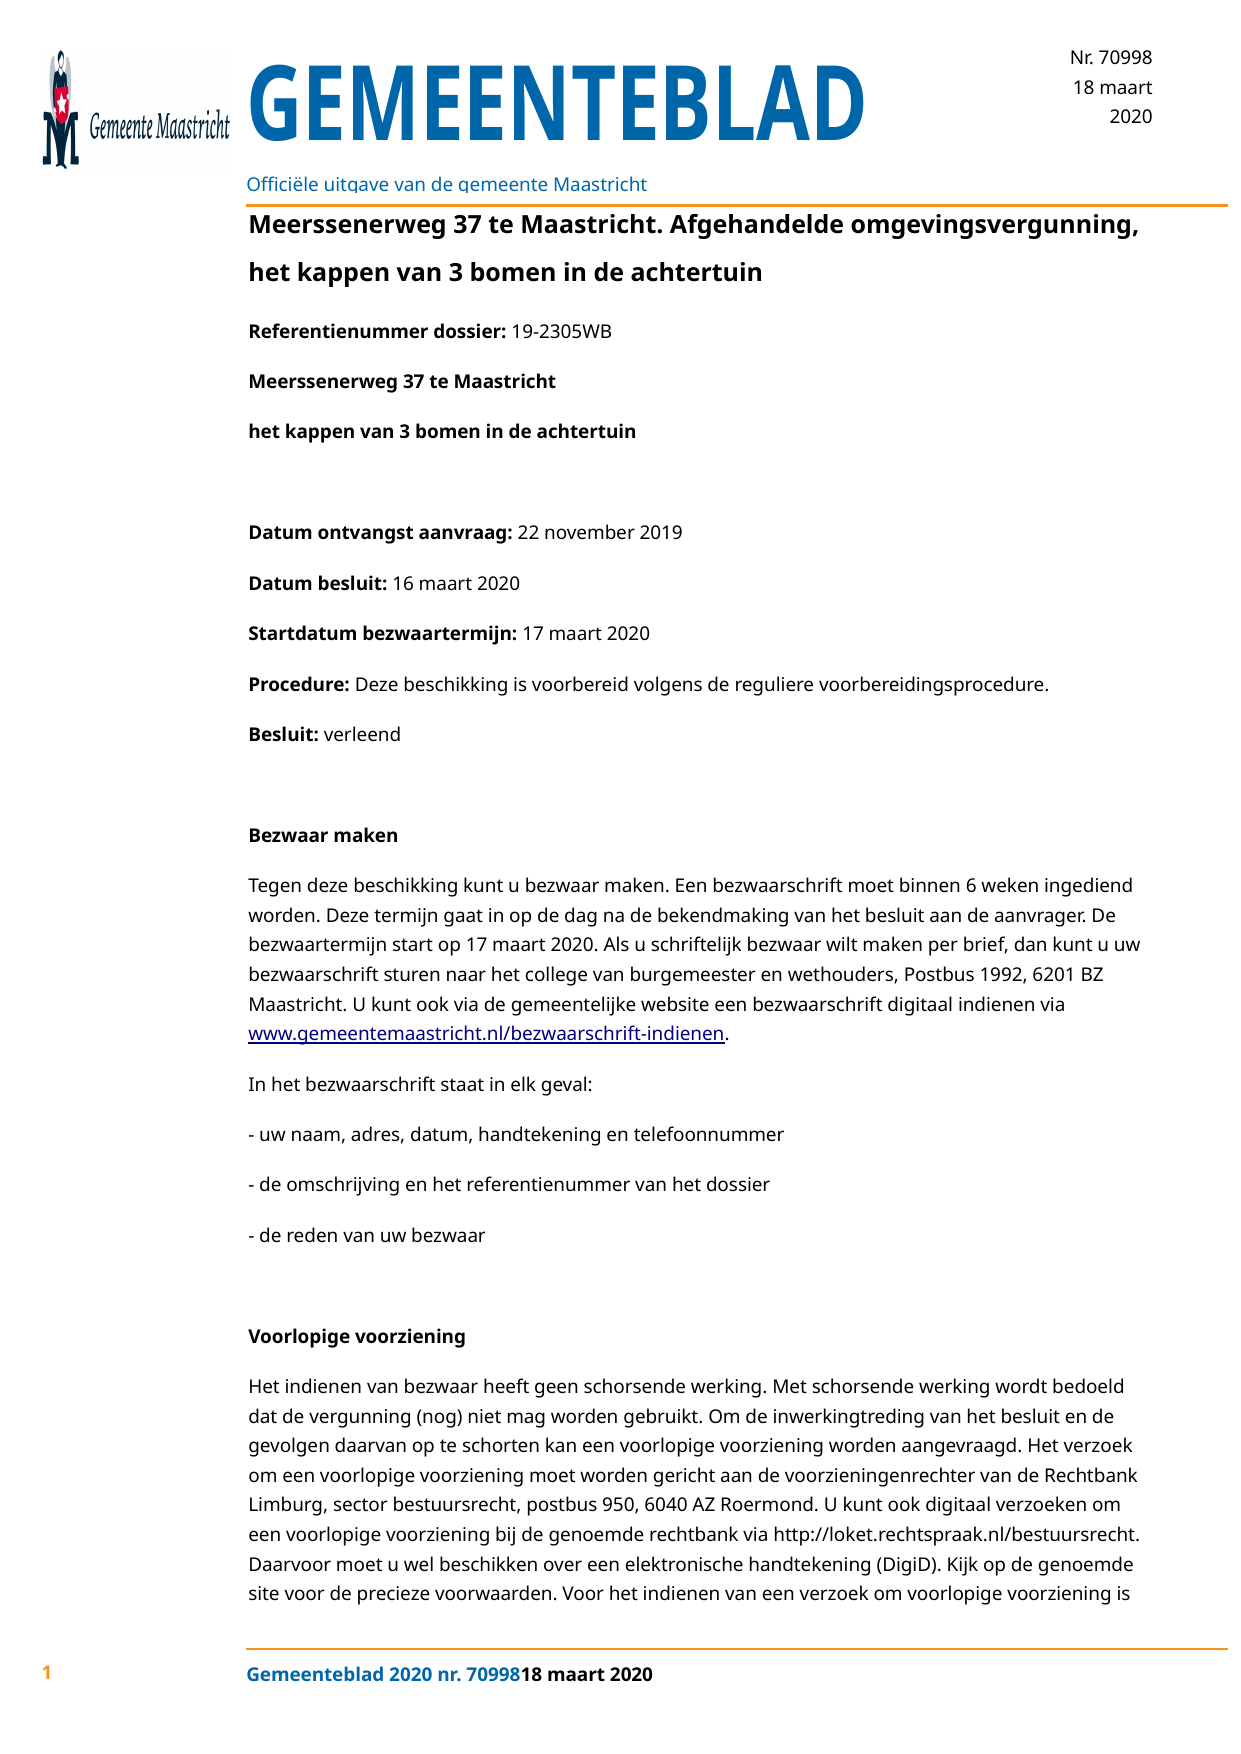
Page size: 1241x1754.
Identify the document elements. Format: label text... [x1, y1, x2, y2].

picture [41, 47, 231, 172]
text Meerssenerweg 37 te Maastricht [248, 368, 1152, 394]
text het kappen van 3 bomen in de achtertuin [248, 419, 1152, 444]
text Startdatum bezwaartermijn: 17 maart 2020 [248, 620, 1152, 646]
text Datum ontvangst aanvraag: 22 november 2019 [248, 519, 1152, 545]
text Datum besluit: 16 maart 2020 [248, 570, 1152, 596]
text Tegen deze beschikking kunt u bezwaar maken. Een bezwaarschrift moet binnen 6 weken ingediend worden. Deze termijn gaat in op de dag na de bekendmaking van het besluit aan de aanvrager. De bezwaartermijn start op 17 maart 2020. Als u schriftelijk bezwaar wilt maken per brief, dan kunt u uw bezwaarschrift sturen naar het college van burgemeester en wethouders, Postbus 1992, 6201 BZ Maastricht. U kunt ook via de gemeentelijke website een bezwaarschrift digitaal indienen via www.gemeentemaastricht.nl/bezwaarschrift-indienen. [248, 872, 1152, 1046]
text In het bezwaarschrift staat in elk geval: [248, 1071, 1152, 1097]
text Meerssenerweg 37 te Maastricht. Afgehandelde omgevingsvergunning, het kappen van 3 bomen in de achtertuin [248, 207, 1152, 288]
text Het indienen van bezwaar heeft geen schorsende werking. Met schorsende werking wordt bedoeld dat de vergunning (nog) niet mag worden gebruikt. Om de inwerkingtreding van het besluit en de gevolgen daarvan op te schorten kan een voorlopige voorziening worden aangevraagd. Het verzoek om een voorlopige voorziening moet worden gericht aan de voorzieningenrechter van de Rechtbank Limburg, sector bestuursrecht, postbus 950, 6040 AZ Roermond. U kunt ook digitaal verzoeken om een voorlopige voorziening bij de genoemde rechtbank via http://loket.rechtspraak.nl/bestuursrecht. Daarvoor moet u wel beschikken over een elektronische handtekening (DigiD). Kijk op de genoemde site voor de precieze voorwaarden. Voor het indienen van een verzoek om voorlopige voorziening is [248, 1373, 1152, 1606]
text Bezwaar maken [248, 822, 1152, 848]
text Procedure: Deze beschikking is voorbereid volgens de reguliere voorbereidingsprocedure. [248, 671, 1152, 697]
text - uw naam, adres, datum, handtekening en telefoonnummer [248, 1121, 1152, 1147]
text Referentienummer dossier: 19-2305WB [248, 318, 1152, 344]
text Voorlopige voorziening [248, 1323, 1152, 1349]
text Besluit: verleend [248, 721, 1152, 747]
text - de reden van uw bezwaar [248, 1222, 1152, 1248]
text - de omschrijving en het referentienummer van het dossier [248, 1172, 1152, 1197]
